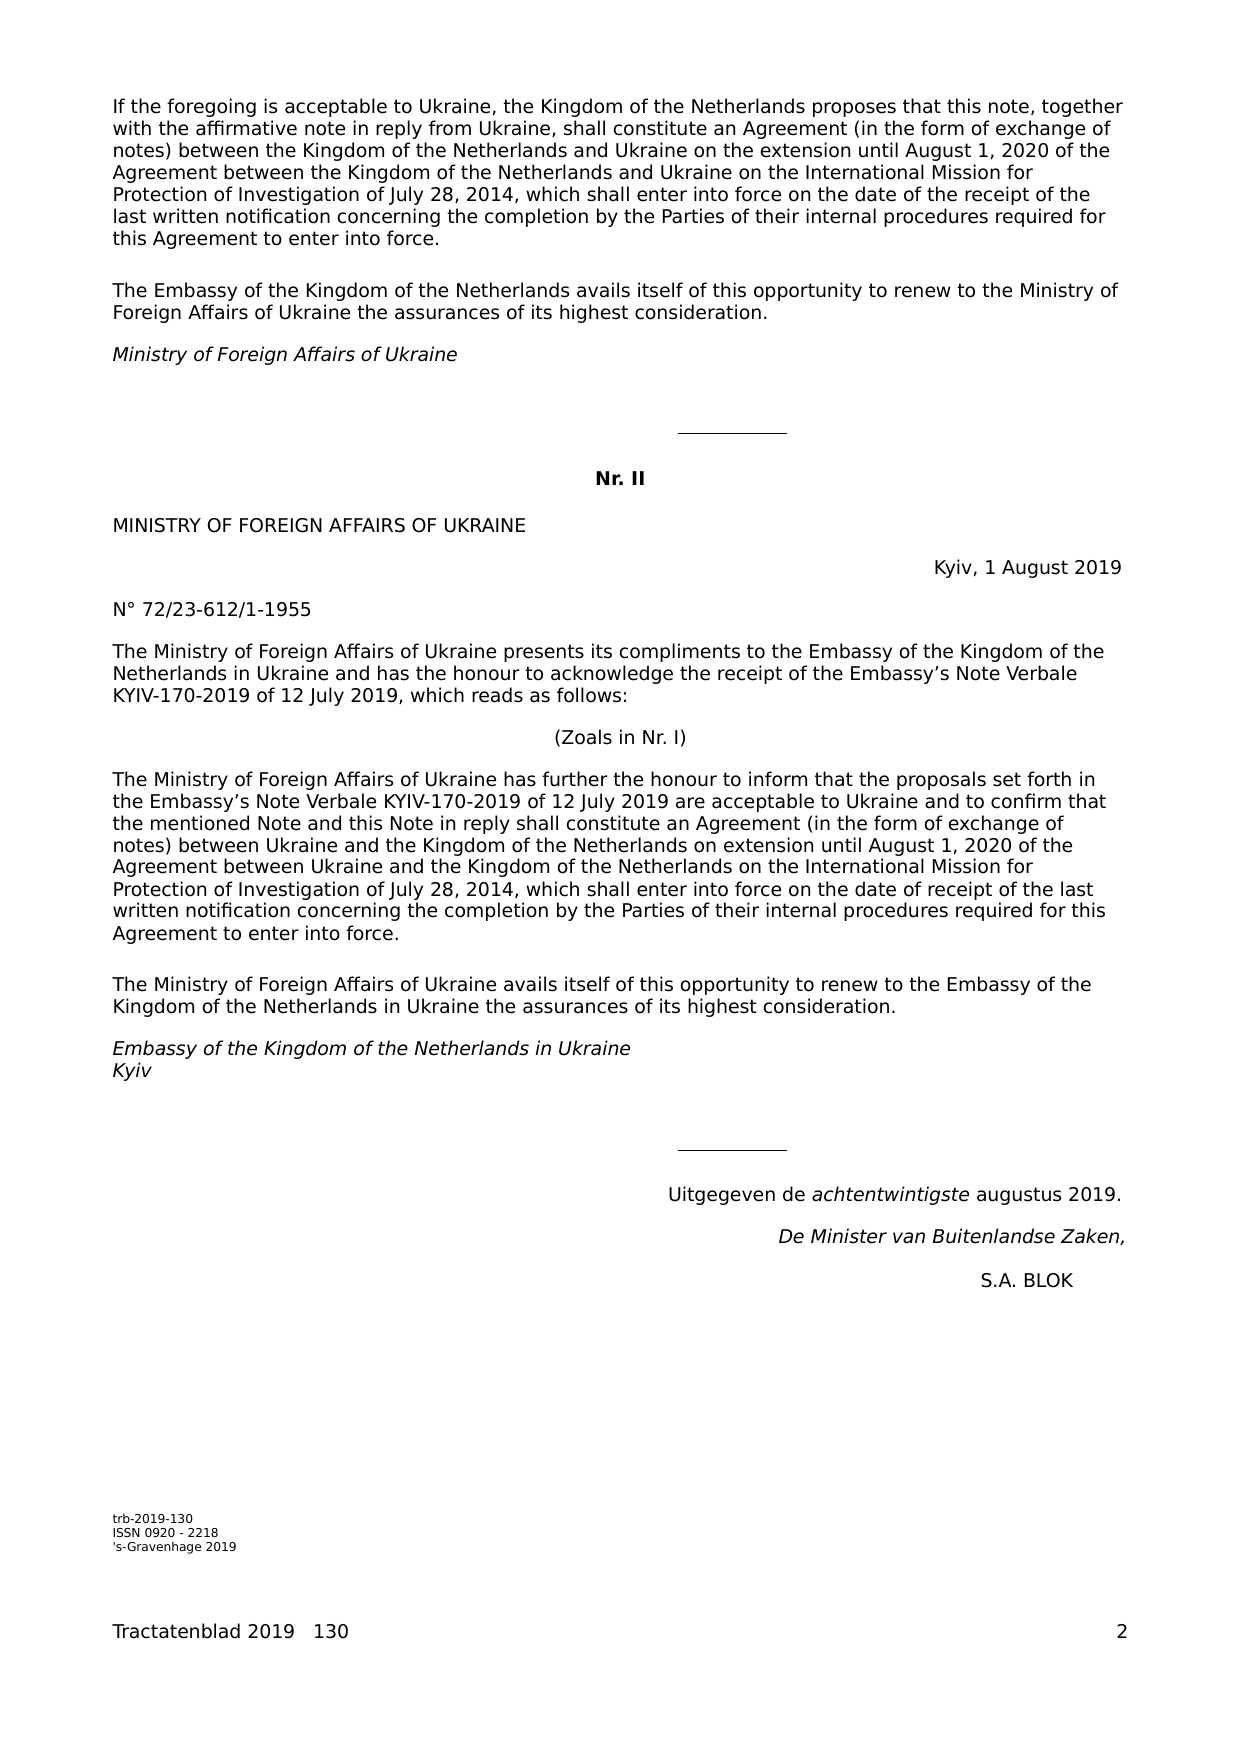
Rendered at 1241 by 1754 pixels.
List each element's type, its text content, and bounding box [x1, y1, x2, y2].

text The Embassy of the Kingdom of the Netherlands avails itself of this opportunity to renew to the Ministry of Foreign Affairs of Ukraine the assurances of its highest consideration. [112, 280, 1128, 324]
text Kyiv, 1 August 2019 [112, 557, 1128, 579]
text Embassy of the Kingdom of the Netherlands in Ukraine [112, 1038, 1128, 1060]
text N° 72/23-612/1-1955 [112, 599, 1128, 621]
text Uitgegeven de achtentwintigste augustus 2019. [112, 1184, 1128, 1206]
text The Ministry of Foreign Affairs of Ukraine avails itself of this opportunity to renew to the Embassy of the Kingdom of the Netherlands in Ukraine the assurances of its highest consideration. [112, 974, 1128, 1018]
text The Ministry of Foreign Affairs of Ukraine has further the honour to inform that the proposals set forth in the Embassy’s Note Verbale KYIV-170-2019 of 12 July 2019 are acceptable to Ukraine and to confirm that the mentioned Note and this Note in reply shall constitute an Agreement (in the form of exchange of notes) between Ukraine and the Kingdom of the Netherlands on extension until August 1, 2020 of the Agreement between Ukraine and the Kingdom of the Netherlands on the International Mission for Protection of Investigation of July 28, 2014, which shall enter into force on the date of receipt of the last written notification concerning the completion by the Parties of their internal procedures required for this Agreement to enter into force. [112, 768, 1128, 944]
text De Minister van Buitenlandse Zaken, S.A. BLOK [112, 1226, 1128, 1292]
text 's-Gravenhage 2019 [112, 1540, 346, 1554]
text MINISTRY OF FOREIGN AFFAIRS OF UKRAINE [112, 515, 1128, 537]
text ISSN 0920 - 2218 [112, 1526, 346, 1540]
text If the foregoing is acceptable to Ukraine, the Kingdom of the Netherlands proposes that this note, together with the affirmative note in reply from Ukraine, shall constitute an Agreement (in the form of exchange of notes) between the Kingdom of the Netherlands and Ukraine on the extension until August 1, 2020 of the Agreement between the Kingdom of the Netherlands and Ukraine on the International Mission for Protection of Investigation of July 28, 2014, which shall enter into force on the date of the receipt of the last written notification concerning the completion by the Parties of their internal procedures required for this Agreement to enter into force. [112, 96, 1128, 250]
subtitle Nr. II [112, 468, 1128, 490]
text (Zoals in Nr. I) [112, 727, 1128, 748]
text trb-2019-130 [112, 1512, 346, 1526]
text Ministry of Foreign Affairs of Ukraine [112, 344, 1128, 366]
text The Ministry of Foreign Affairs of Ukraine presents its compliments to the Embassy of the Kingdom of the Netherlands in Ukraine and has the honour to acknowledge the receipt of the Embassy’s Note Verbale KYIV-170-2019 of 12 July 2019, which reads as follows: [112, 641, 1128, 707]
text Kyiv [112, 1060, 1128, 1082]
